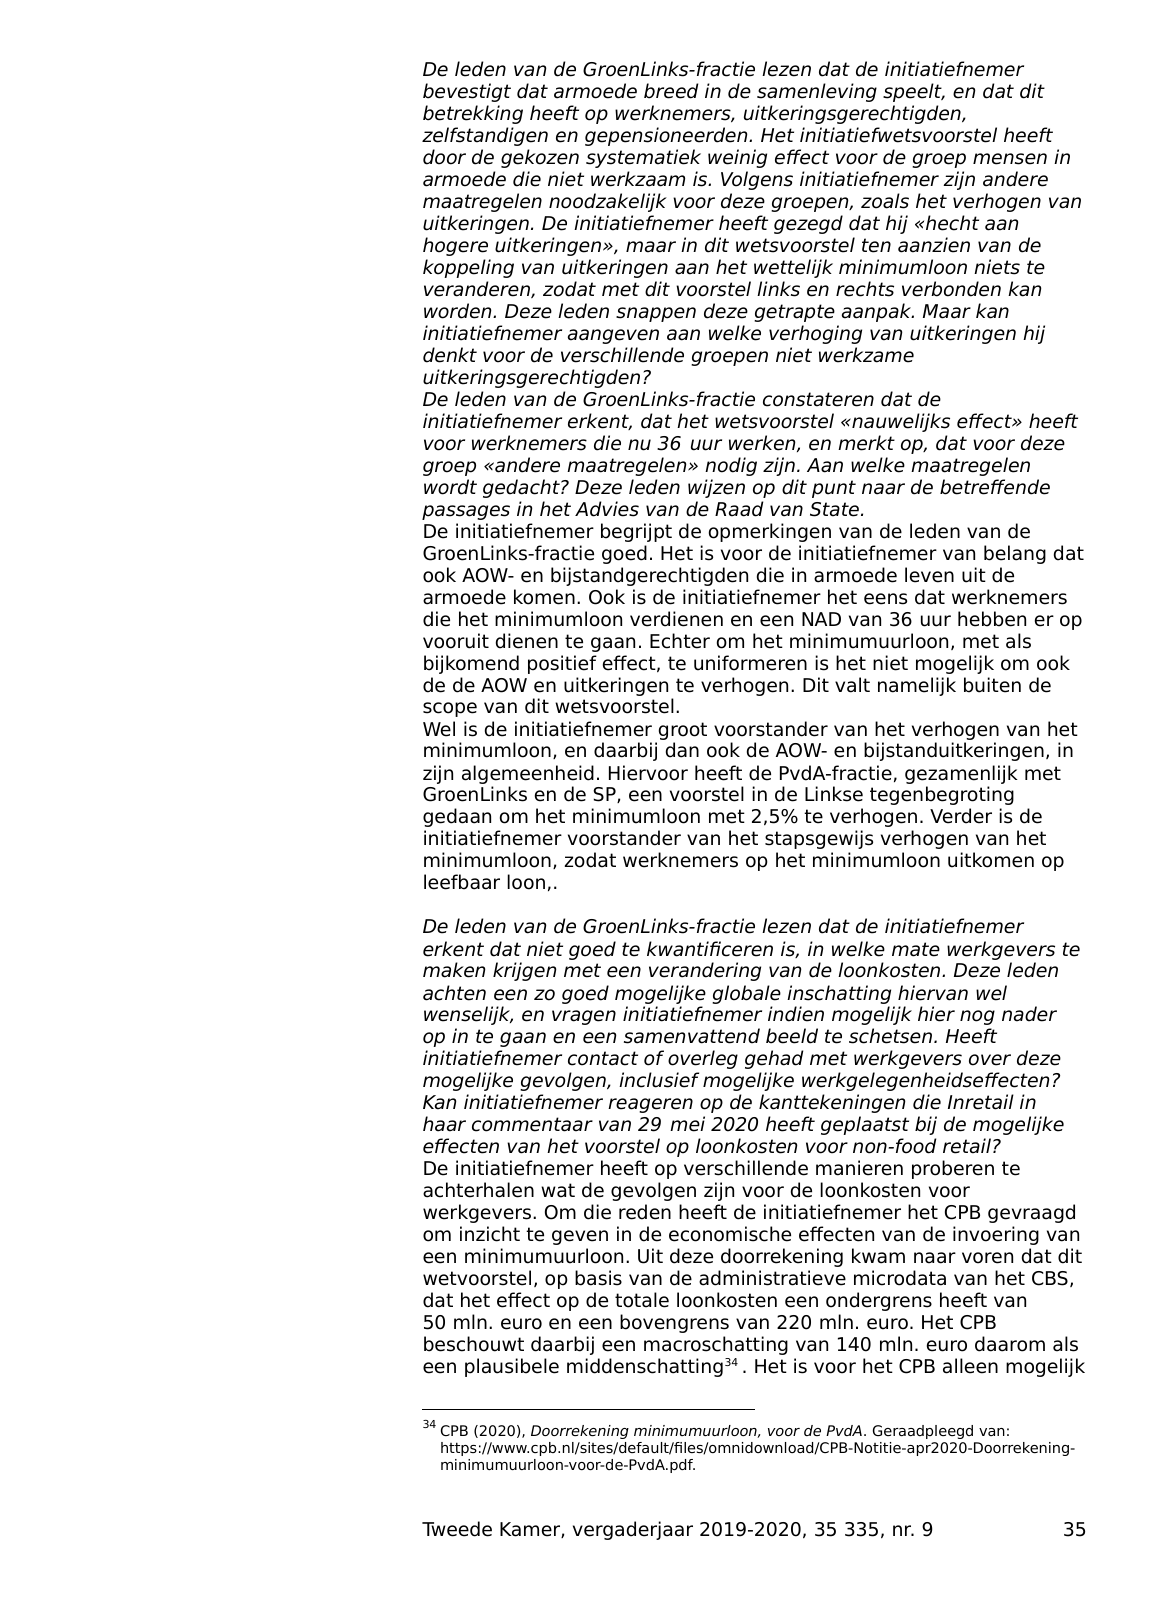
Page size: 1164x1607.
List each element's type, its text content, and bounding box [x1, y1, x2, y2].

text De initiatiefnemer heeft op verschillende manieren proberen te achterhalen wat de gevolgen zijn voor de loonkosten voor werkgevers. Om die reden heeft de initiatiefnemer het CPB gevraagd om inzicht te geven in de economische effecten van de invoering van een minimumuurloon. Uit deze doorrekening kwam naar voren dat dit wetvoorstel, op basis van de administratieve microdata van het CBS, dat het effect op de totale loonkosten een ondergrens heeft van 50 mln. euro en een bovengrens van 220 mln. euro. Het CPB beschouwt daarbij een macroschatting van 140 mln. euro daarom als een plausibele middenschatting. Het is voor het CPB alleen mogelijk [422, 1158, 1087, 1378]
text Wel is de initiatiefnemer groot voorstander van het verhogen van het minimumloon, en daarbij dan ook de AOW- en bijstanduitkeringen, in zijn algemeenheid. Hiervoor heeft de PvdA-fractie, gezamenlijk met GroenLinks en de SP, een voorstel in de Linkse tegenbegroting gedaan om het minimumloon met 2,5% te verhogen. Verder is de initiatiefnemer voorstander van het stapsgewijs verhogen van het minimumloon, zodat werknemers op het minimumloon uitkomen op leefbaar loon,. [422, 718, 1087, 894]
text De leden van de GroenLinks-fractie lezen dat de initiatiefnemer bevestigt dat armoede breed in de samenleving speelt, en dat dit betrekking heeft op werknemers, uitkeringsgerechtigden, zelfstandigen en gepensioneerden. Het initiatiefwetsvoorstel heeft door de gekozen systematiek weinig effect voor de groep mensen in armoede die niet werkzaam is. Volgens initiatiefnemer zijn andere maatregelen noodzakelijk voor deze groepen, zoals het verhogen van uitkeringen. De initiatiefnemer heeft gezegd dat hij «hecht aan hogere uitkeringen», maar in dit wetsvoorstel ten aanzien van de koppeling van uitkeringen aan het wettelijk minimumloon niets te veranderen, zodat met dit voorstel links en rechts verbonden kan worden. Deze leden snappen deze getrapte aanpak. Maar kan initiatiefnemer aangeven aan welke verhoging van uitkeringen hij denkt voor de verschillende groepen niet werkzame uitkeringsgerechtigden? [422, 59, 1087, 389]
text De leden van de GroenLinks-fractie lezen dat de initiatiefnemer erkent dat niet goed te kwantificeren is, in welke mate werkgevers te maken krijgen met een verandering van de loonkosten. Deze leden achten een zo goed mogelijke globale inschatting hiervan wel wenselijk, en vragen initiatiefnemer indien mogelijk hier nog nader op in te gaan en een samenvattend beeld te schetsen. Heeft initiatiefnemer contact of overleg gehad met werkgevers over deze mogelijke gevolgen, inclusief mogelijke werkgelegenheidseffecten? Kan initiatiefnemer reageren op de kanttekeningen die Inretail in haar commentaar van 29 mei 2020 heeft geplaatst bij de mogelijke effecten van het voorstel op loonkosten voor non-food retail? [422, 916, 1087, 1158]
text De initiatiefnemer begrijpt de opmerkingen van de leden van de GroenLinks-fractie goed. Het is voor de initiatiefnemer van belang dat ook AOW- en bijstandgerechtigden die in armoede leven uit de armoede komen. Ook is de initiatiefnemer het eens dat werknemers die het minimumloon verdienen en een NAD van 36 uur hebben er op vooruit dienen te gaan. Echter om het minimumuurloon, met als bijkomend positief effect, te uniformeren is het niet mogelijk om ook de de AOW en uitkeringen te verhogen. Dit valt namelijk buiten de scope van dit wetsvoorstel. [422, 521, 1087, 718]
text CPB (2020), Doorrekening minimumuurloon, voor de PvdA. Geraadpleegd van: https://www.cpb.nl/sites/default/files/omnidownload/CPB-Notitie-apr2020-Doorrekening-minimumuurloon-voor-de-PvdA.pdf. [422, 1418, 1087, 1474]
text De leden van de GroenLinks-fractie constateren dat de initiatiefnemer erkent, dat het wetsvoorstel «nauwelijks effect» heeft voor werknemers die nu 36 uur werken, en merkt op, dat voor deze groep «andere maatregelen» nodig zijn. Aan welke maatregelen wordt gedacht? Deze leden wijzen op dit punt naar de betreffende passages in het Advies van de Raad van State. [422, 389, 1087, 521]
